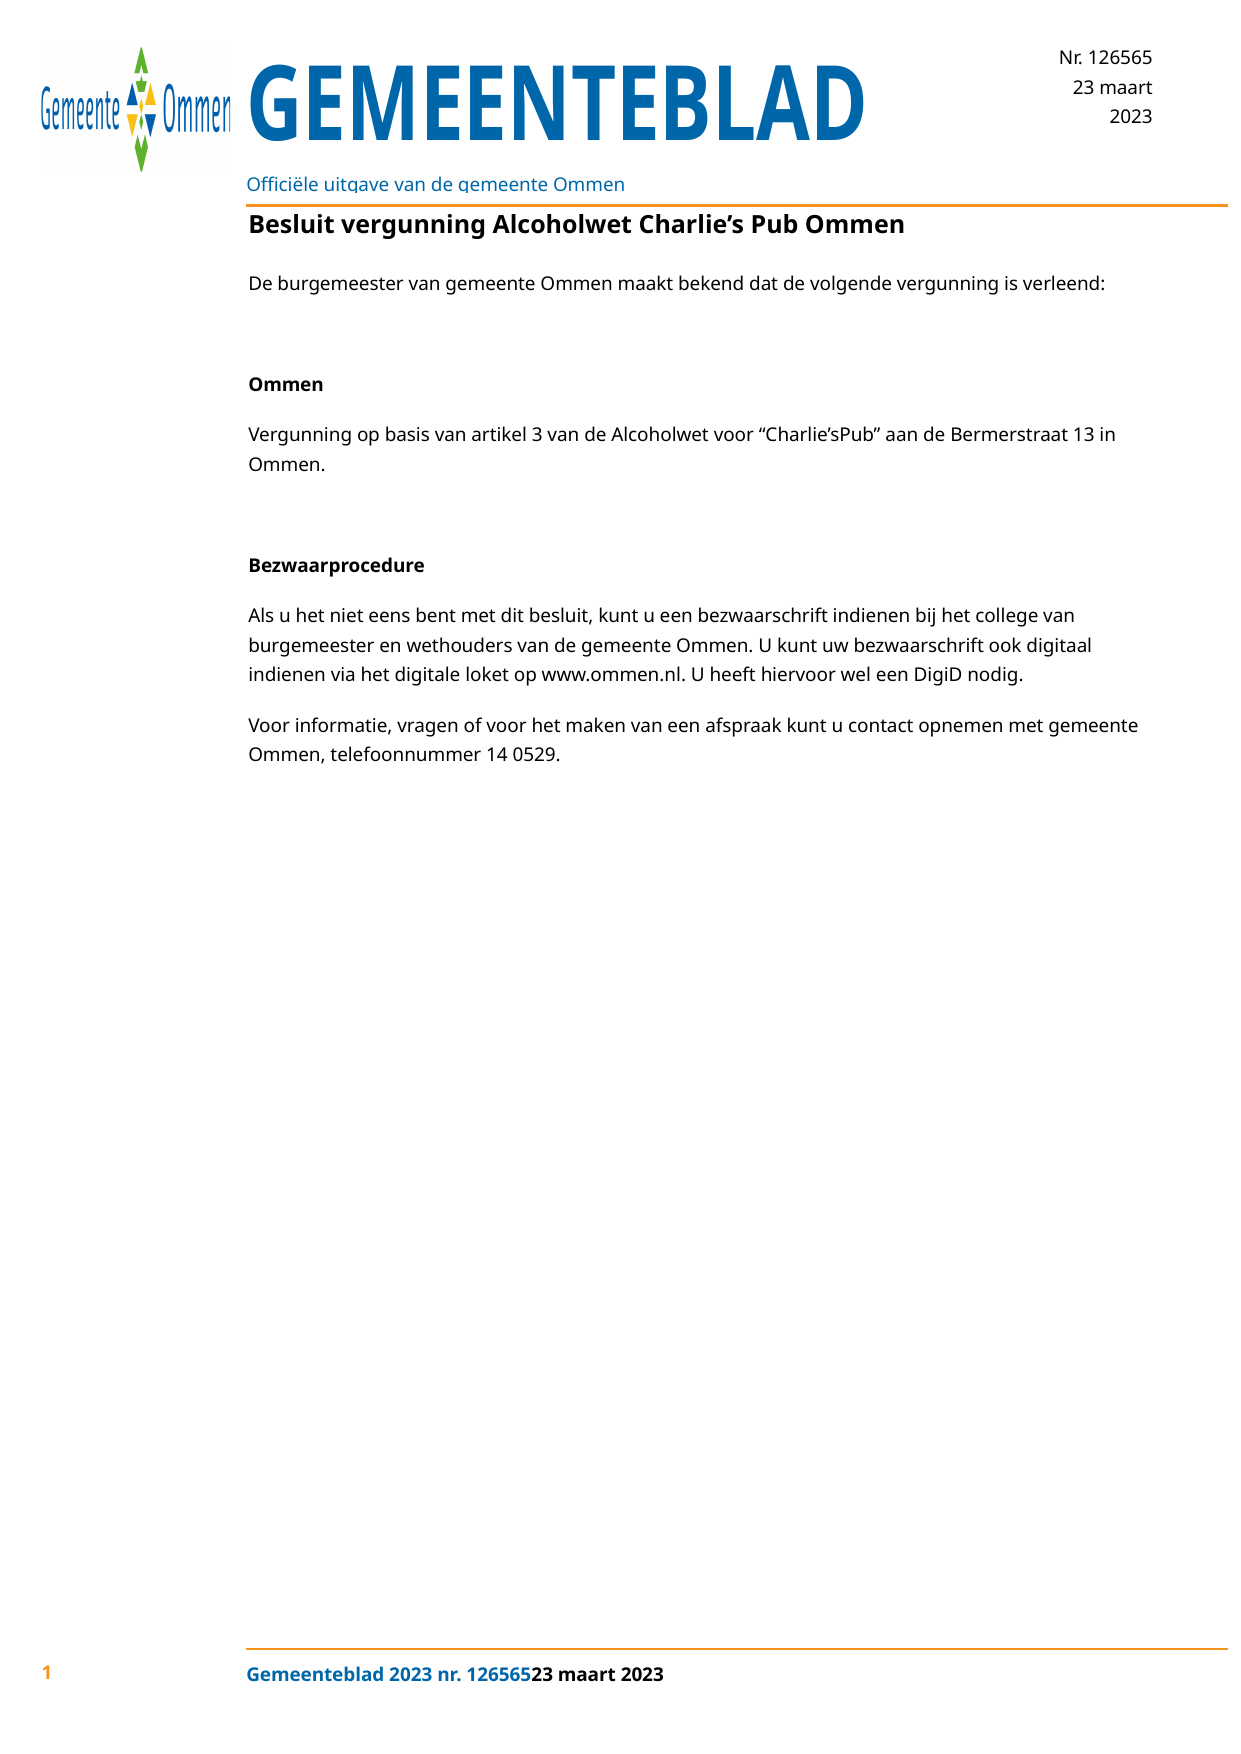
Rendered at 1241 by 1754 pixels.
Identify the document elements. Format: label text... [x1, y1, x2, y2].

text De burgemeester van gemeente Ommen maakt bekend dat de volgende vergunning is verleend: [248, 270, 1152, 296]
text Vergunning op basis van artikel 3 van de Alcoholwet voor “Charlie’sPub” aan de Bermerstraat 13 in Ommen. [248, 422, 1152, 477]
text Besluit vergunning Alcoholwet Charlie’s Pub Ommen [248, 207, 1152, 241]
text Ommen [248, 371, 1152, 397]
text Bezwaarprocedure [248, 552, 1152, 578]
text Voor informatie, vragen of voor het maken van een afspraak kunt u contact opnemen met gemeente Ommen, telefoonnummer 14 0529. [248, 712, 1152, 767]
picture [41, 47, 231, 172]
text Als u het niet eens bent met dit besluit, kunt u een bezwaarschrift indienen bij het college van burgemeester en wethouders van de gemeente Ommen. U kunt uw bezwaarschrift ook digitaal indienen via het digitale loket op www.ommen.nl. U heeft hiervoor wel een DigiD nodig. [248, 602, 1152, 687]
